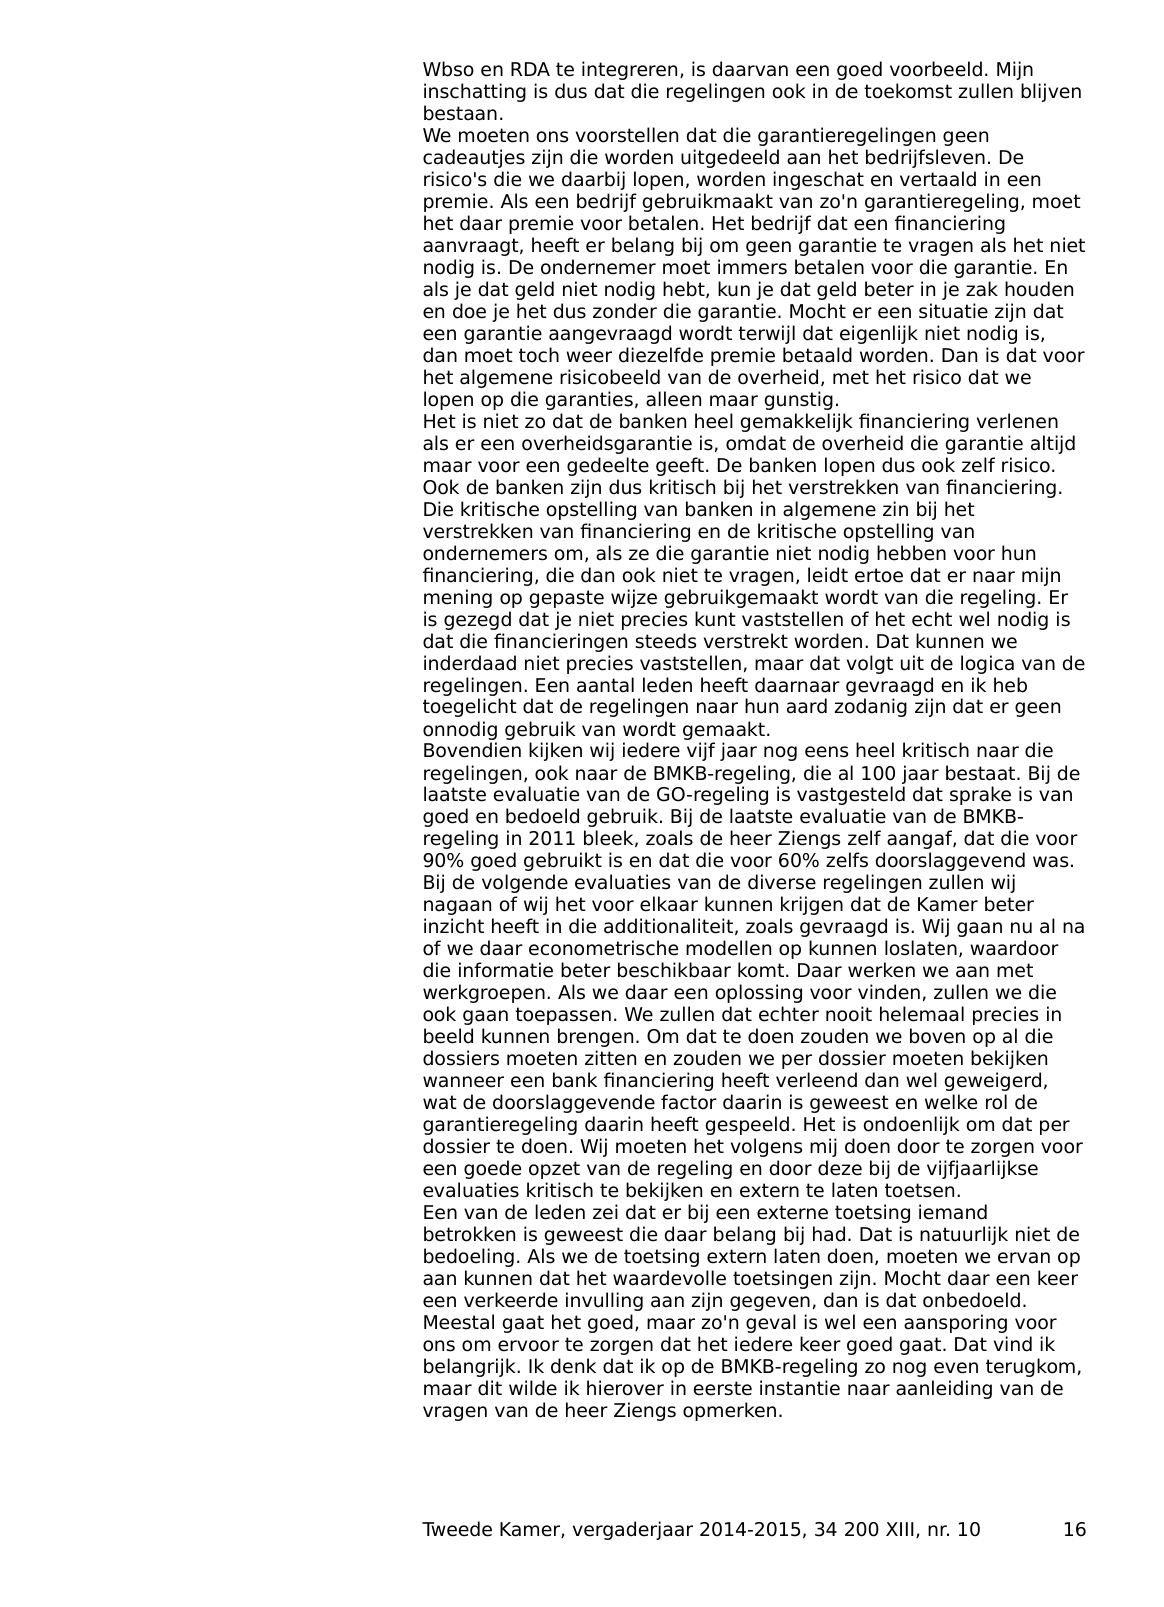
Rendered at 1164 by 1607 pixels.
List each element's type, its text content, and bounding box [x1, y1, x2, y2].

text We moeten ons voorstellen dat die garantieregelingen geen cadeautjes zijn die worden uitgedeeld aan het bedrijfsleven. De risico's die we daarbij lopen, worden ingeschat en vertaald in een premie. Als een bedrijf gebruikmaakt van zo'n garantieregeling, moet het daar premie voor betalen. Het bedrijf dat een financiering aanvraagt, heeft er belang bij om geen garantie te vragen als het niet nodig is. De ondernemer moet immers betalen voor die garantie. En als je dat geld niet nodig hebt, kun je dat geld beter in je zak houden en doe je het dus zonder die garantie. Mocht er een situatie zijn dat een garantie aangevraagd wordt terwijl dat eigenlijk niet nodig is, dan moet toch weer diezelfde premie betaald worden. Dan is dat voor het algemene risicobeeld van de overheid, met het risico dat we lopen op die garanties, alleen maar gunstig. [422, 125, 1087, 411]
text Het is niet zo dat de banken heel gemakkelijk financiering verlenen als er een overheidsgarantie is, omdat de overheid die garantie altijd maar voor een gedeelte geeft. De banken lopen dus ook zelf risico. Ook de banken zijn dus kritisch bij het verstrekken van financiering. Die kritische opstelling van banken in algemene zin bij het verstrekken van financiering en de kritische opstelling van ondernemers om, als ze die garantie niet nodig hebben voor hun financiering, die dan ook niet te vragen, leidt ertoe dat er naar mijn mening op gepaste wijze gebruikgemaakt wordt van die regeling. Er is gezegd dat je niet precies kunt vaststellen of het echt wel nodig is dat die financieringen steeds verstrekt worden. Dat kunnen we inderdaad niet precies vaststellen, maar dat volgt uit de logica van de regelingen. Een aantal leden heeft daarnaar gevraagd en ik heb toegelicht dat de regelingen naar hun aard zodanig zijn dat er geen onnodig gebruik van wordt gemaakt. [422, 411, 1087, 740]
text Bovendien kijken wij iedere vijf jaar nog eens heel kritisch naar die regelingen, ook naar de BMKB-regeling, die al 100 jaar bestaat. Bij de laatste evaluatie van de GO-regeling is vastgesteld dat sprake is van goed en bedoeld gebruik. Bij de laatste evaluatie van de BMKB-regeling in 2011 bleek, zoals de heer Ziengs zelf aangaf, dat die voor 90% goed gebruikt is en dat die voor 60% zelfs doorslaggevend was. Bij de volgende evaluaties van de diverse regelingen zullen wij nagaan of wij het voor elkaar kunnen krijgen dat de Kamer beter inzicht heeft in die additionaliteit, zoals gevraagd is. Wij gaan nu al na of we daar econometrische modellen op kunnen loslaten, waardoor die informatie beter beschikbaar komt. Daar werken we aan met werkgroepen. Als we daar een oplossing voor vinden, zullen we die ook gaan toepassen. We zullen dat echter nooit helemaal precies in beeld kunnen brengen. Om dat te doen zouden we boven op al die dossiers moeten zitten en zouden we per dossier moeten bekijken wanneer een bank financiering heeft verleend dan wel geweigerd, wat de doorslaggevende factor daarin is geweest en welke rol de garantieregeling daarin heeft gespeeld. Het is ondoenlijk om dat per dossier te doen. Wij moeten het volgens mij doen door te zorgen voor een goede opzet van de regeling en door deze bij de vijfjaarlijkse evaluaties kritisch te bekijken en extern te laten toetsen. [422, 740, 1087, 1202]
text Een van de leden zei dat er bij een externe toetsing iemand betrokken is geweest die daar belang bij had. Dat is natuurlijk niet de bedoeling. Als we de toetsing extern laten doen, moeten we ervan op aan kunnen dat het waardevolle toetsingen zijn. Mocht daar een keer een verkeerde invulling aan zijn gegeven, dan is dat onbedoeld. Meestal gaat het goed, maar zo'n geval is wel een aansporing voor ons om ervoor te zorgen dat het iedere keer goed gaat. Dat vind ik belangrijk. Ik denk dat ik op de BMKB-regeling zo nog even terugkom, maar dit wilde ik hierover in eerste instantie naar aanleiding van de vragen van de heer Ziengs opmerken. [422, 1202, 1087, 1422]
text Wbso en RDA te integreren, is daarvan een goed voorbeeld. Mijn inschatting is dus dat die regelingen ook in de toekomst zullen blijven bestaan. [422, 59, 1087, 125]
